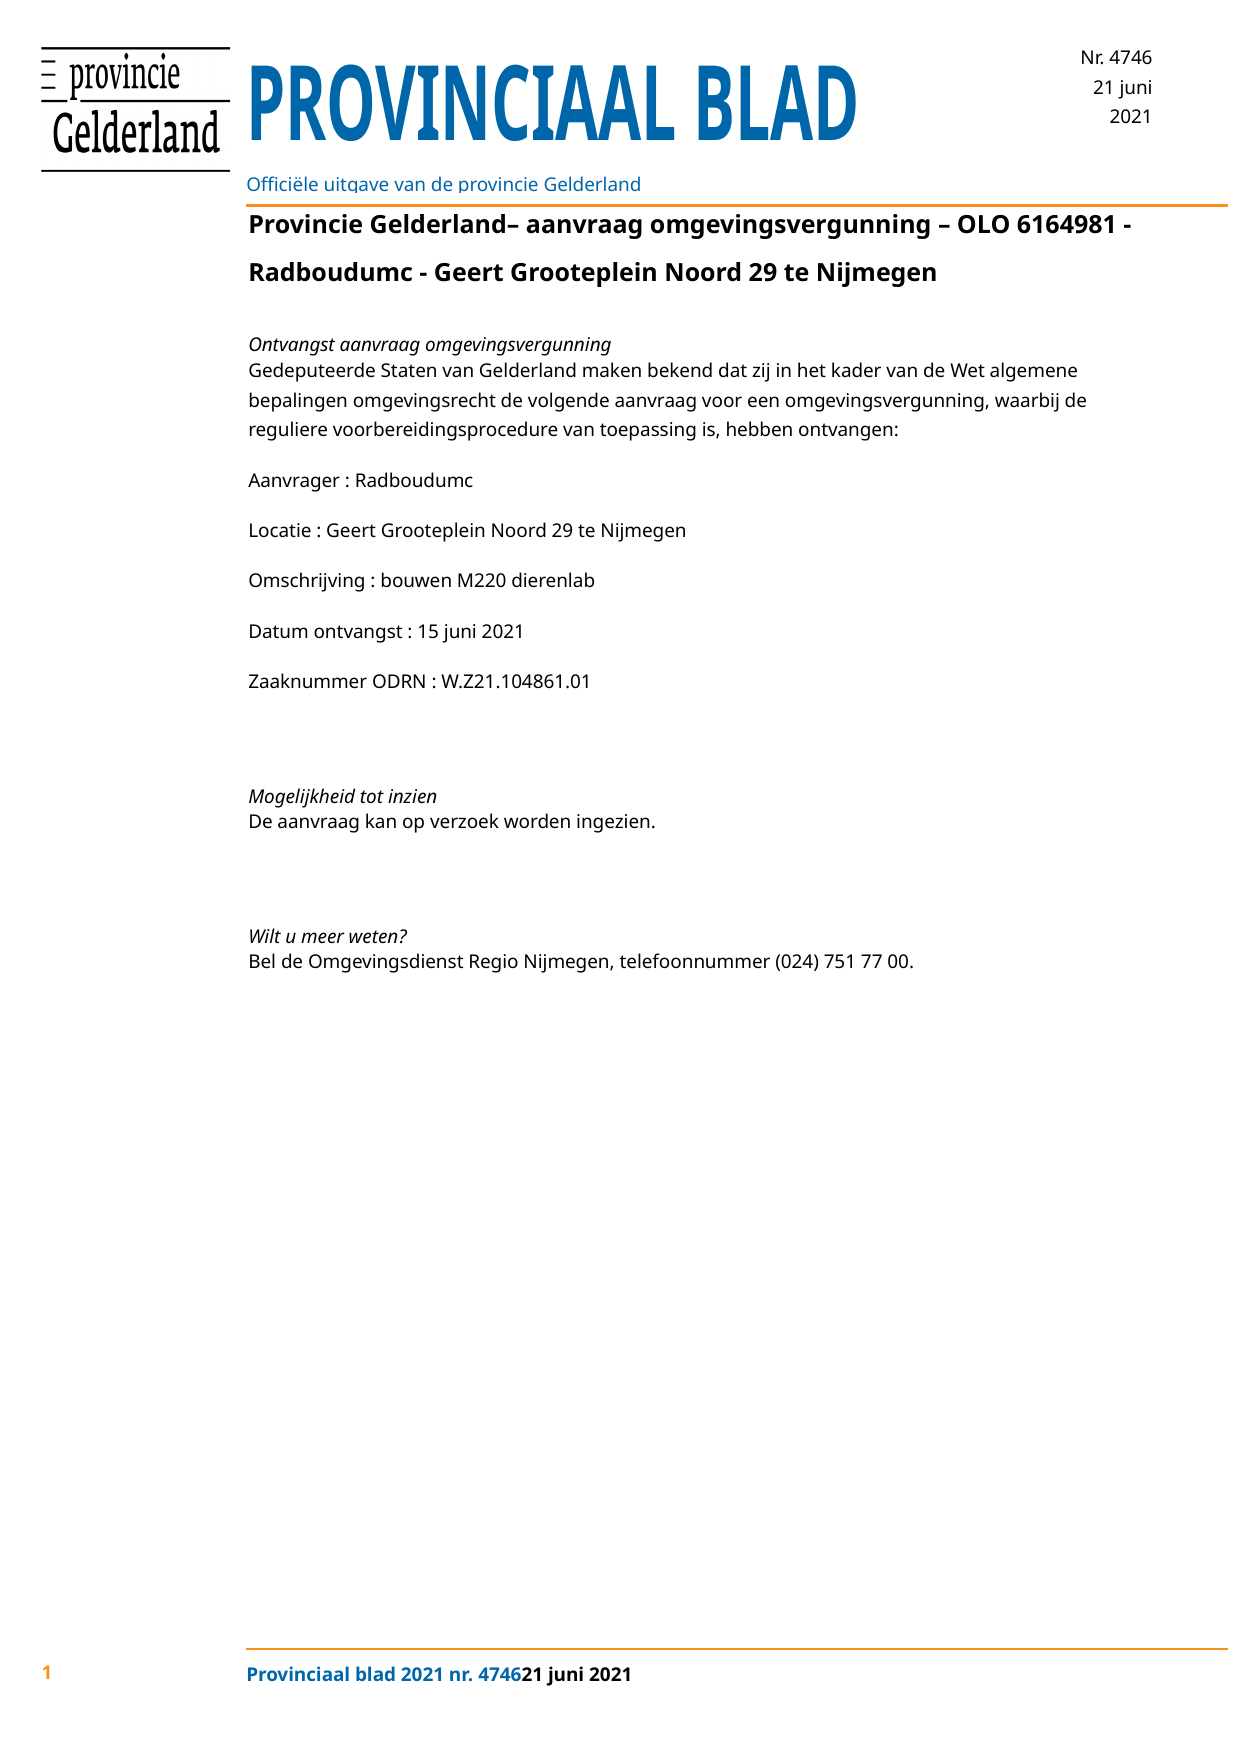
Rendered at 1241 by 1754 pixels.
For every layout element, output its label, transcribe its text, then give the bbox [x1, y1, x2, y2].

text Mogelijkheid tot inzien [248, 783, 1152, 808]
text Bel de Omgevingsdienst Regio Nijmegen, telefoonnummer (024) 751 77 00. [248, 949, 1152, 974]
text De aanvraag kan op verzoek worden ingezien. [248, 808, 1152, 834]
text Locatie : Geert Grooteplein Noord 29 te Nijmegen [248, 517, 1152, 543]
text Wilt u meer weten? [248, 923, 1152, 949]
picture [41, 47, 231, 172]
text Datum ontvangst : 15 juni 2021 [248, 618, 1152, 644]
text Gedeputeerde Staten van Gelderland maken bekend dat zij in het kader van de Wet algemene bepalingen omgevingsrecht de volgende aanvraag voor een omgevingsvergunning, waarbij de reguliere voorbereidingsprocedure van toepassing is, hebben ontvangen: [248, 357, 1152, 442]
text Omschrijving : bouwen M220 dierenlab [248, 568, 1152, 593]
text Aanvrager : Radboudumc [248, 467, 1152, 492]
text Zaaknummer ODRN : W.Z21.104861.01 [248, 668, 1152, 694]
text Provincie Gelderland– aanvraag omgevingsvergunning – OLO 6164981 - Radboudumc - Geert Grooteplein Noord 29 te Nijmegen [248, 207, 1152, 288]
text Ontvangst aanvraag omgevingsvergunning [248, 331, 1152, 357]
